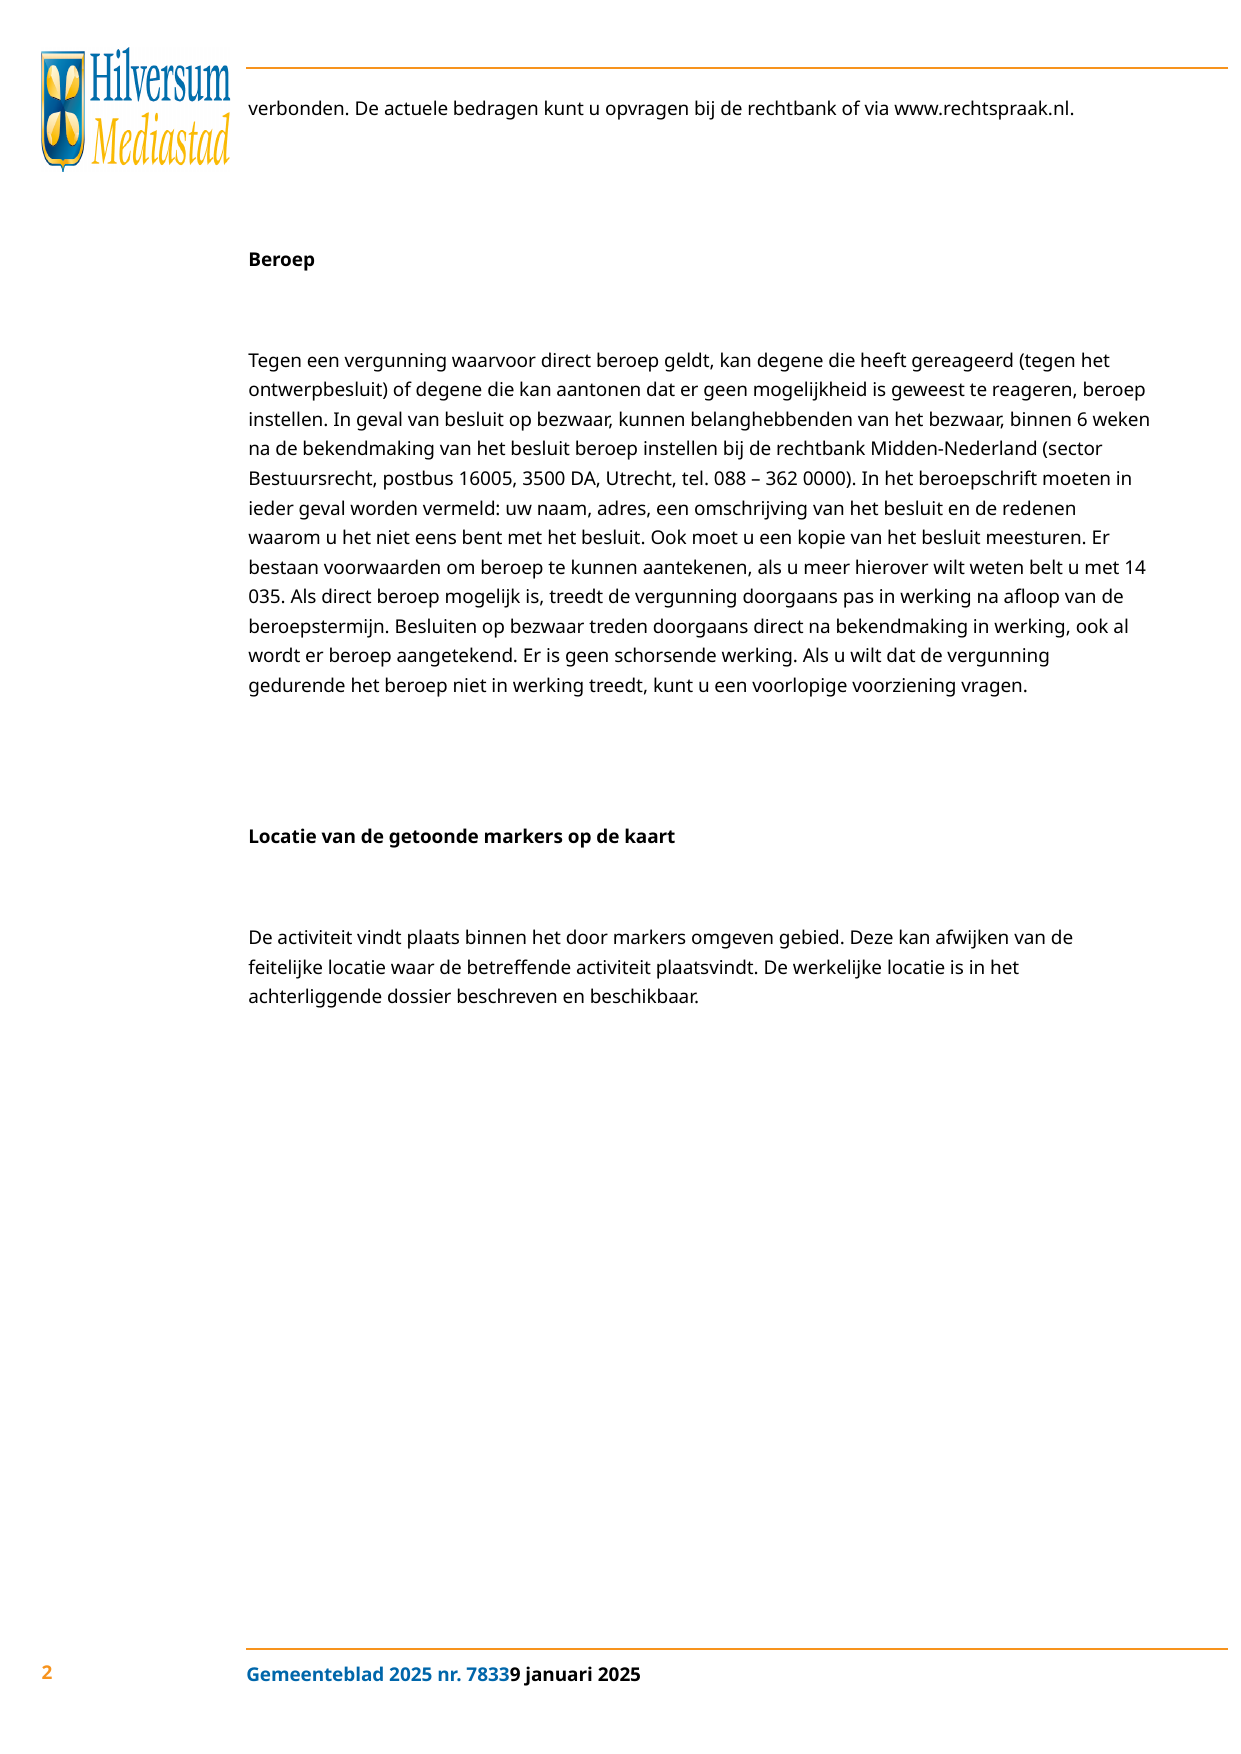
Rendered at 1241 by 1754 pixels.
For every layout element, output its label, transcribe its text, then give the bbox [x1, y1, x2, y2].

text Tegen een vergunning waarvoor direct beroep geldt, kan degene die heeft gereageerd (tegen het ontwerpbesluit) of degene die kan aantonen dat er geen mogelijkheid is geweest te reageren, beroep instellen. In geval van besluit op bezwaar, kunnen belanghebbenden van het bezwaar, binnen 6 weken na de bekendmaking van het besluit beroep instellen bij de rechtbank Midden-Nederland (sector Bestuursrecht, postbus 16005, 3500 DA, Utrecht, tel. 088 – 362 0000). In het beroepschrift moeten in ieder geval worden vermeld: uw naam, adres, een omschrijving van het besluit en de redenen waarom u het niet eens bent met het besluit. Ook moet u een kopie van het besluit meesturen. Er bestaan voorwaarden om beroep te kunnen aantekenen, als u meer hierover wilt weten belt u met 14 035. Als direct beroep mogelijk is, treedt de vergunning doorgaans pas in werking na afloop van de beroepstermijn. Besluiten op bezwaar treden doorgaans direct na bekendmaking in werking, ook al wordt er beroep aangetekend. Er is geen schorsende werking. Als u wilt dat de vergunning gedurende het beroep niet in werking treedt, kunt u een voorlopige voorziening vragen. [248, 347, 1152, 698]
text Locatie van de getoonde markers op de kaart [248, 823, 1152, 849]
text Beroep [248, 246, 1152, 272]
text De activiteit vindt plaats binnen het door markers omgeven gebied. Deze kan afwijken van de feitelijke locatie waar de betreffende activiteit plaatsvindt. De werkelijke locatie is in het achterliggende dossier beschreven en beschikbaar. [248, 924, 1152, 1009]
picture [41, 47, 231, 172]
text verbonden. De actuele bedragen kunt u opvragen bij de rechtbank of via www.rechtspraak.nl. [248, 95, 1152, 121]
